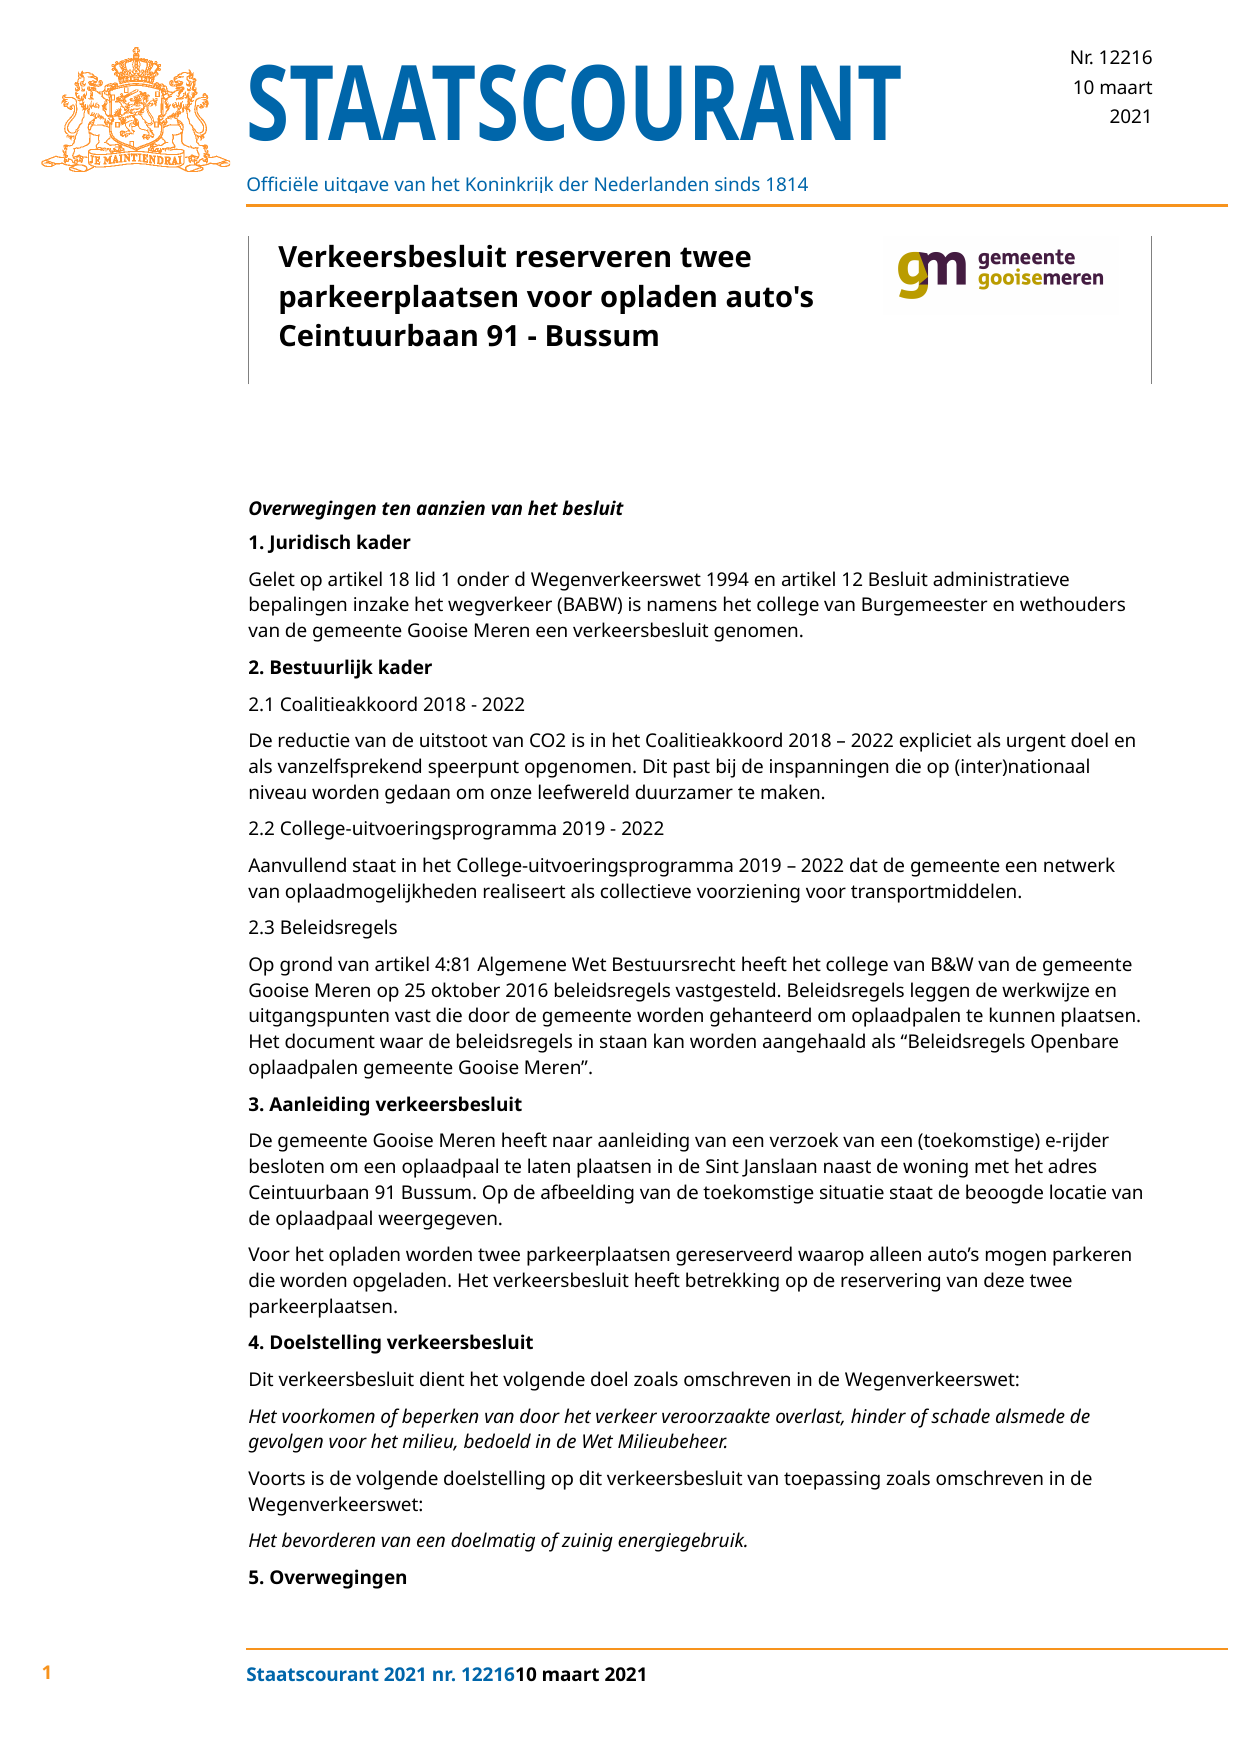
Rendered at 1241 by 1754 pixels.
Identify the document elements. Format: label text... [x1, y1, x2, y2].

text Het voorkomen of beperken van door het verkeer veroorzaakte overlast, hinder of schade alsmede de gevolgen voor het milieu, bedoeld in de Wet Milieubeheer. [248, 1403, 1152, 1454]
text 2.3 Beleidsregels [248, 914, 1152, 940]
text Overwegingen ten aanzien van het besluit [248, 495, 1152, 521]
text Dit verkeersbesluit dient het volgende doel zoals omschreven in de Wegenverkeerswet: [248, 1366, 1152, 1392]
text 2.2 College-uitvoeringsprogramma 2019 - 2022 [248, 816, 1152, 841]
text De gemeente Gooise Meren heeft naar aanleiding van een verzoek van een (toekomstige) e-rijder besloten om een oplaadpaal te laten plaatsen in de Sint Janslaan naast de woning met het adres Ceintuurbaan 91 Bussum. Op de afbeelding van de toekomstige situatie staat de beoogde locatie van de oplaadpaal weergegeven. [248, 1127, 1152, 1230]
text 2.1 Coalitieakkoord 2018 - 2022 [248, 691, 1152, 716]
text 2. Bestuurlijk kader [248, 654, 1152, 680]
text Op grond van artikel 4:81 Algemene Wet Bestuursrecht heeft het college van B&W van de gemeente Gooise Meren op 25 oktober 2016 beleidsregels vastgesteld. Beleidsregels leggen de werkwijze en uitgangspunten vast die door de gemeente worden gehanteerd om oplaadpalen te kunnen plaatsen. Het document waar de beleidsregels in staan kan worden aangehaald als “Beleidsregels Openbare oplaadpalen gemeente Gooise Meren”. [248, 951, 1152, 1080]
text De reductie van de uitstoot van CO2 is in het Coalitieakkoord 2018 – 2022 expliciet als urgent doel en als vanzelfsprekend speerpunt opgenomen. Dit past bij de inspanningen die op (inter)nationaal niveau worden gedaan om onze leefwereld duurzamer te maken. [248, 727, 1152, 804]
table_header [850, 236, 1151, 384]
text 3. Aanleiding verkeersbesluit [248, 1091, 1152, 1117]
text 1. Juridisch kader [248, 529, 1152, 555]
text 4. Doelstelling verkeersbesluit [248, 1329, 1152, 1355]
picture [882, 236, 1119, 315]
table_header Verkeersbesluit reserveren twee parkeerplaatsen voor opladen auto's Ceintuurbaan 91 - Bussum [249, 236, 850, 384]
text Het bevorderen van een doelmatig of zuinig energiegebruik. [248, 1528, 1152, 1553]
text 5. Overwegingen [248, 1564, 1152, 1590]
text Aanvullend staat in het College-uitvoeringsprogramma 2019 – 2022 dat de gemeente een netwerk van oplaadmogelijkheden realiseert als collectieve voorziening voor transportmiddelen. [248, 852, 1152, 904]
text Gelet op artikel 18 lid 1 onder d Wegenverkeerswet 1994 en artikel 12 Besluit administratieve bepalingen inzake het wegverkeer (BABW) is namens het college van Burgemeester en wethouders van de gemeente Gooise Meren een verkeersbesluit genomen. [248, 566, 1152, 643]
text Voorts is de volgende doelstelling op dit verkeersbesluit van toepassing zoals omschreven in de Wegenverkeerswet: [248, 1465, 1152, 1517]
picture [41, 47, 231, 172]
text Voor het opladen worden twee parkeerplaatsen gereserveerd waarop alleen auto’s mogen parkeren die worden opgeladen. Het verkeersbesluit heeft betrekking op de reservering van deze twee parkeerplaatsen. [248, 1241, 1152, 1318]
